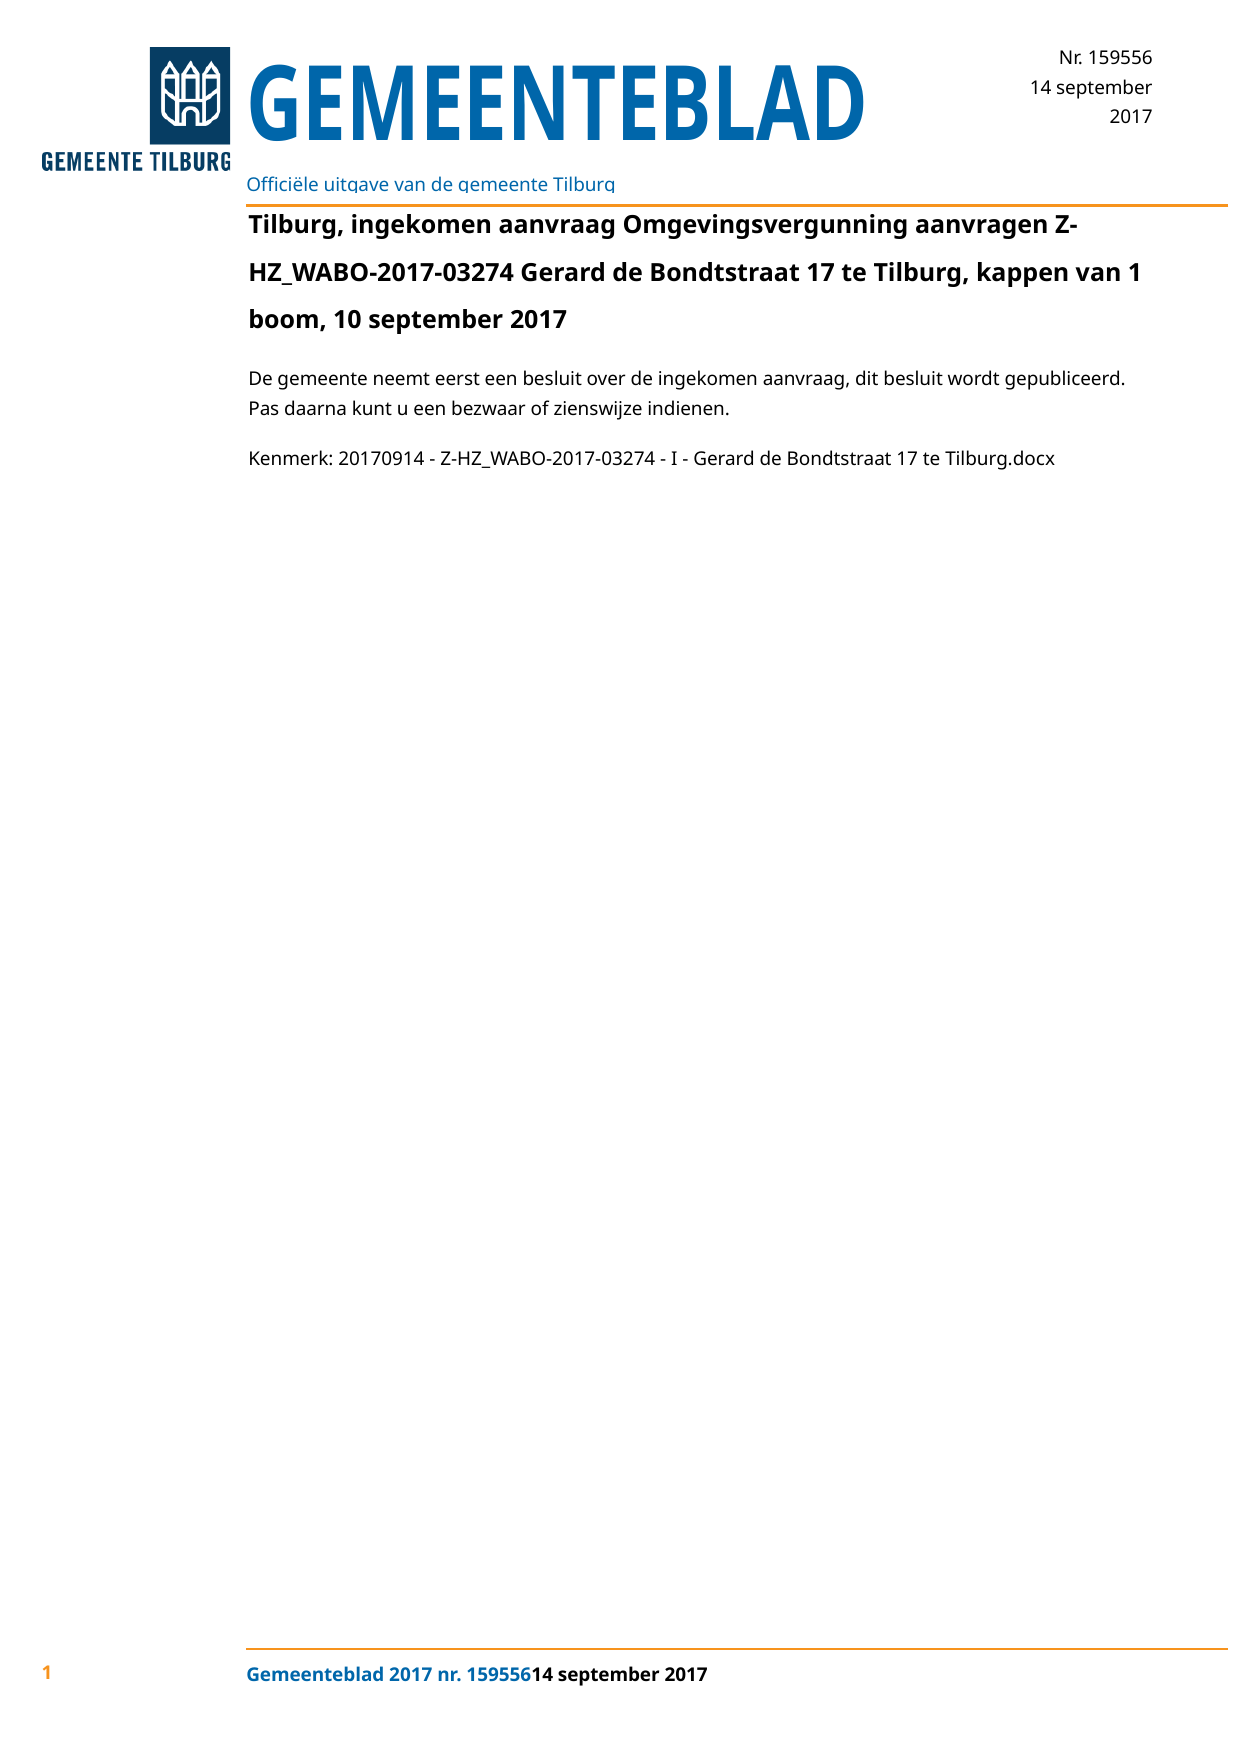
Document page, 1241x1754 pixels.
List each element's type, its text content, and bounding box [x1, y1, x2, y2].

picture [41, 47, 231, 172]
text Kenmerk: 20170914 - Z-HZ_WABO-2017-03274 - I - Gerard de Bondtstraat 17 te Tilburg.docx [248, 446, 1152, 471]
text De gemeente neemt eerst een besluit over de ingekomen aanvraag, dit besluit wordt gepubliceerd. Pas daarna kunt u een bezwaar of zienswijze indienen. [248, 366, 1152, 421]
text Tilburg, ingekomen aanvraag Omgevingsvergunning aanvragen Z-HZ_WABO-2017-03274 Gerard de Bondtstraat 17 te Tilburg, kappen van 1 boom, 10 september 2017 [248, 207, 1152, 336]
